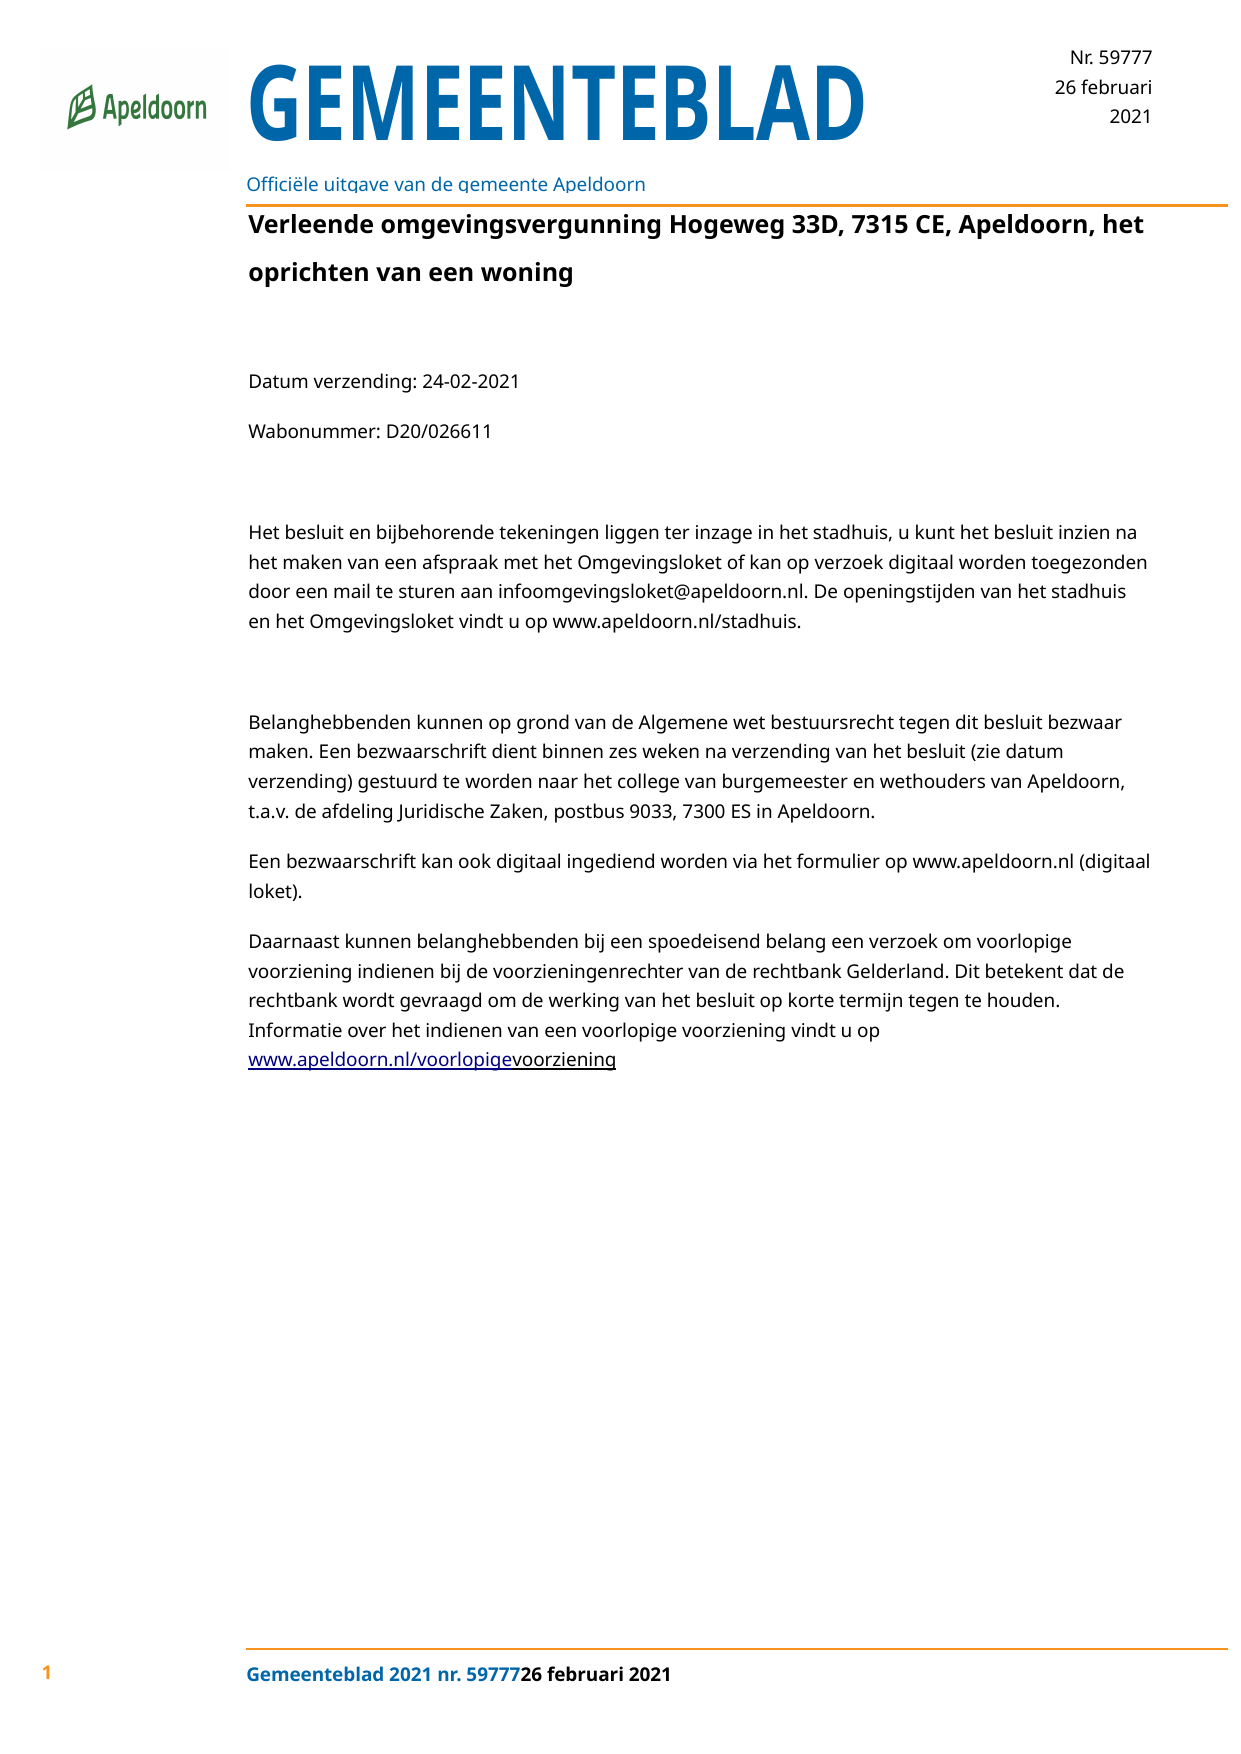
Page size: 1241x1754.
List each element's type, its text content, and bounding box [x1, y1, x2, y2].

text Verleende omgevingsvergunning Hogeweg 33D, 7315 CE, Apeldoorn, het oprichten van een woning [248, 207, 1152, 288]
text Daarnaast kunnen belanghebbenden bij een spoedeisend belang een verzoek om voorlopige voorziening indienen bij de voorzieningenrechter van de rechtbank Gelderland. Dit betekent dat de rechtbank wordt gevraagd om de werking van het besluit op korte termijn tegen te houden. Informatie over het indienen van een voorlopige voorziening vindt u op www.apeldoorn.nl/voorlopigevoorziening [248, 928, 1152, 1072]
text Een bezwaarschrift kan ook digitaal ingediend worden via het formulier op www.apeldoorn.nl (digitaal loket). [248, 848, 1152, 904]
text Datum verzending: 24-02-2021 [248, 368, 1152, 394]
text Belanghebbenden kunnen op grond van de Algemene wet bestuursrecht tegen dit besluit bezwaar maken. Een bezwaarschrift dient binnen zes weken na verzending van het besluit (zie datum verzending) gestuurd te worden naar het college van burgemeester en wethouders van Apeldoorn, t.a.v. de afdeling Juridische Zaken, postbus 9033, 7300 ES in Apeldoorn. [248, 709, 1152, 824]
picture [41, 47, 231, 172]
text Het besluit en bijbehorende tekeningen liggen ter inzage in het stadhuis, u kunt het besluit inzien na het maken van een afspraak met het Omgevingsloket of kan op verzoek digitaal worden toegezonden door een mail te sturen aan infoomgevingsloket@apeldoorn.nl. De openingstijden van het stadhuis en het Omgevingsloket vindt u op www.apeldoorn.nl/stadhuis. [248, 519, 1152, 634]
text Wabonummer: D20/026611 [248, 419, 1152, 444]
